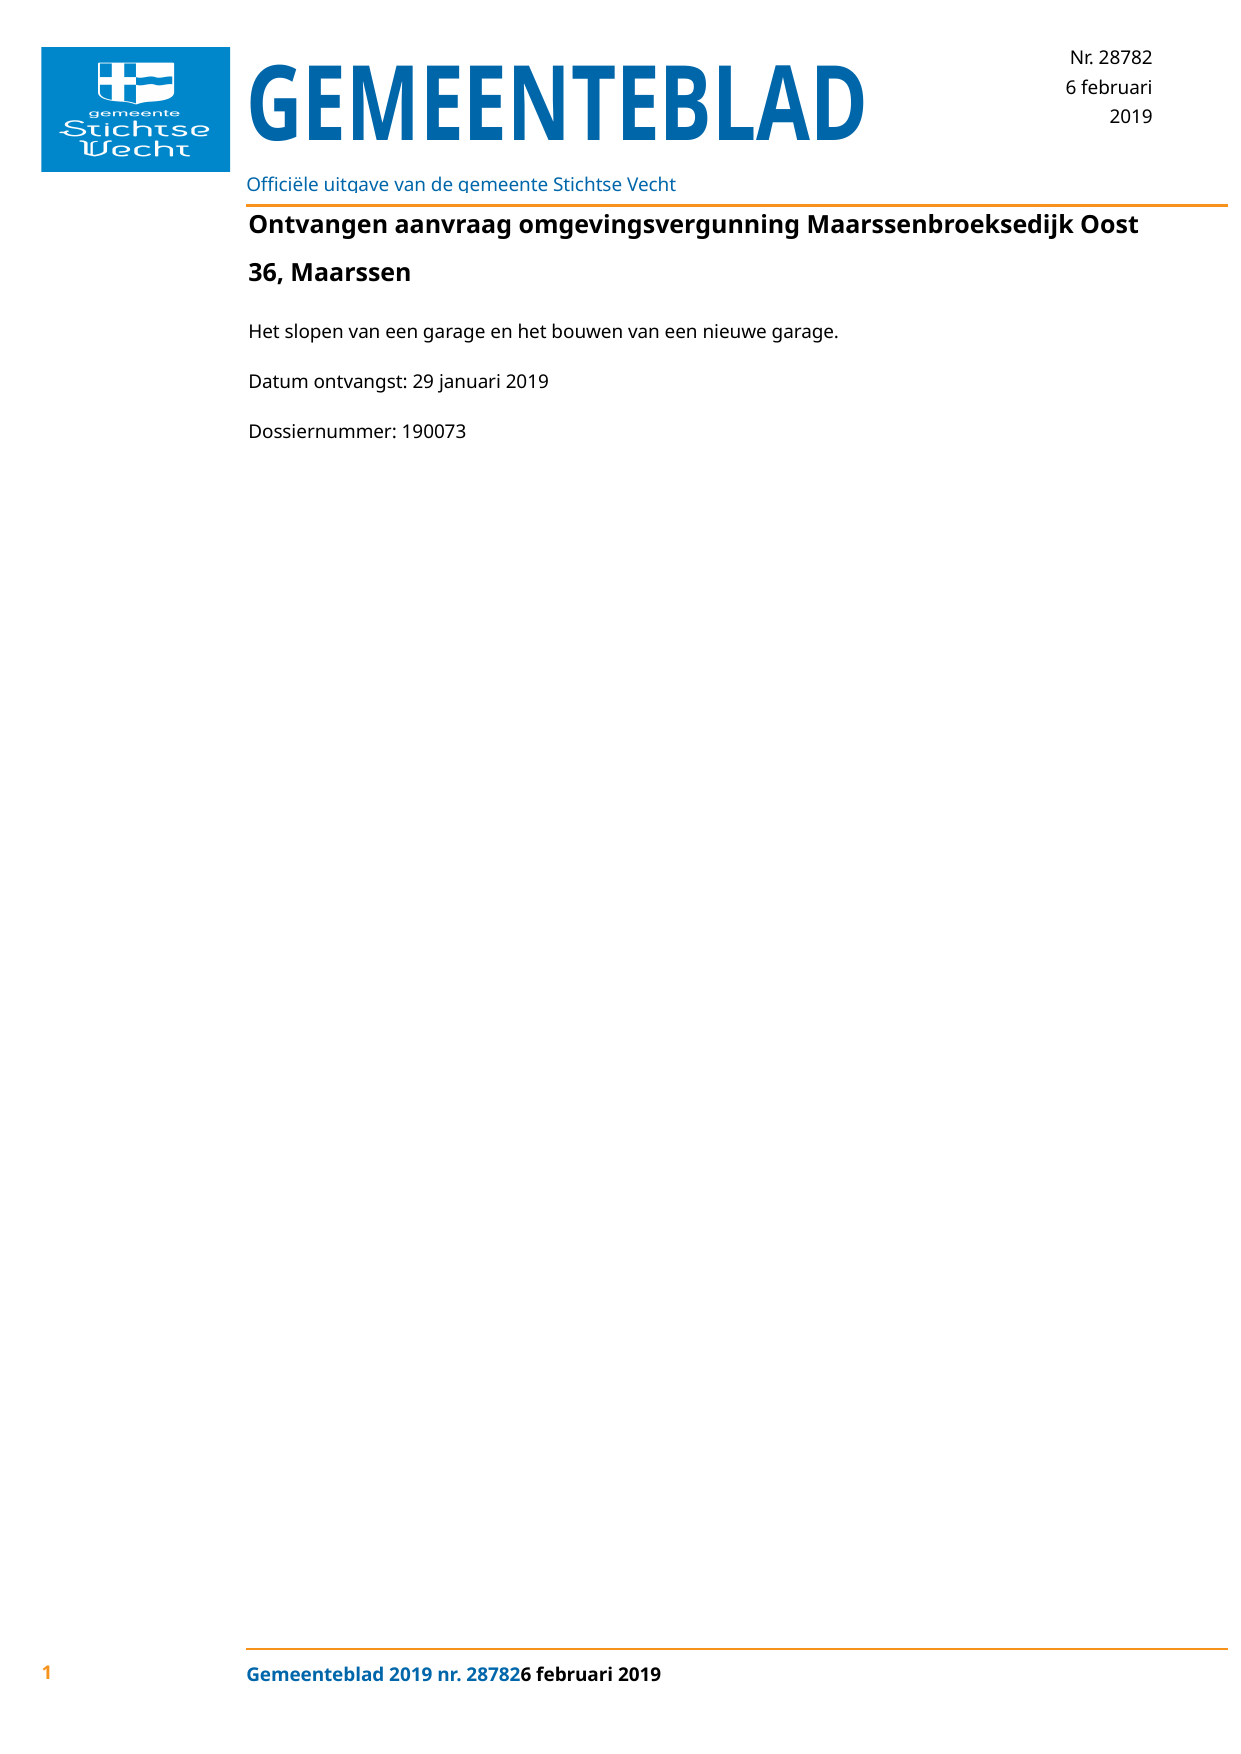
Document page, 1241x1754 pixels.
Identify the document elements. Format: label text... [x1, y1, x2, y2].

text Het slopen van een garage en het bouwen van een nieuwe garage. [248, 318, 1152, 344]
picture [99, 63, 135, 101]
text Dossiernummer: 190073 [248, 419, 1152, 444]
text Datum ontvangst: 29 januari 2019 [248, 368, 1152, 394]
picture [137, 63, 174, 103]
text Ontvangen aanvraag omgevingsvergunning Maarssenbroeksedijk Oost 36, Maarssen [248, 207, 1152, 288]
